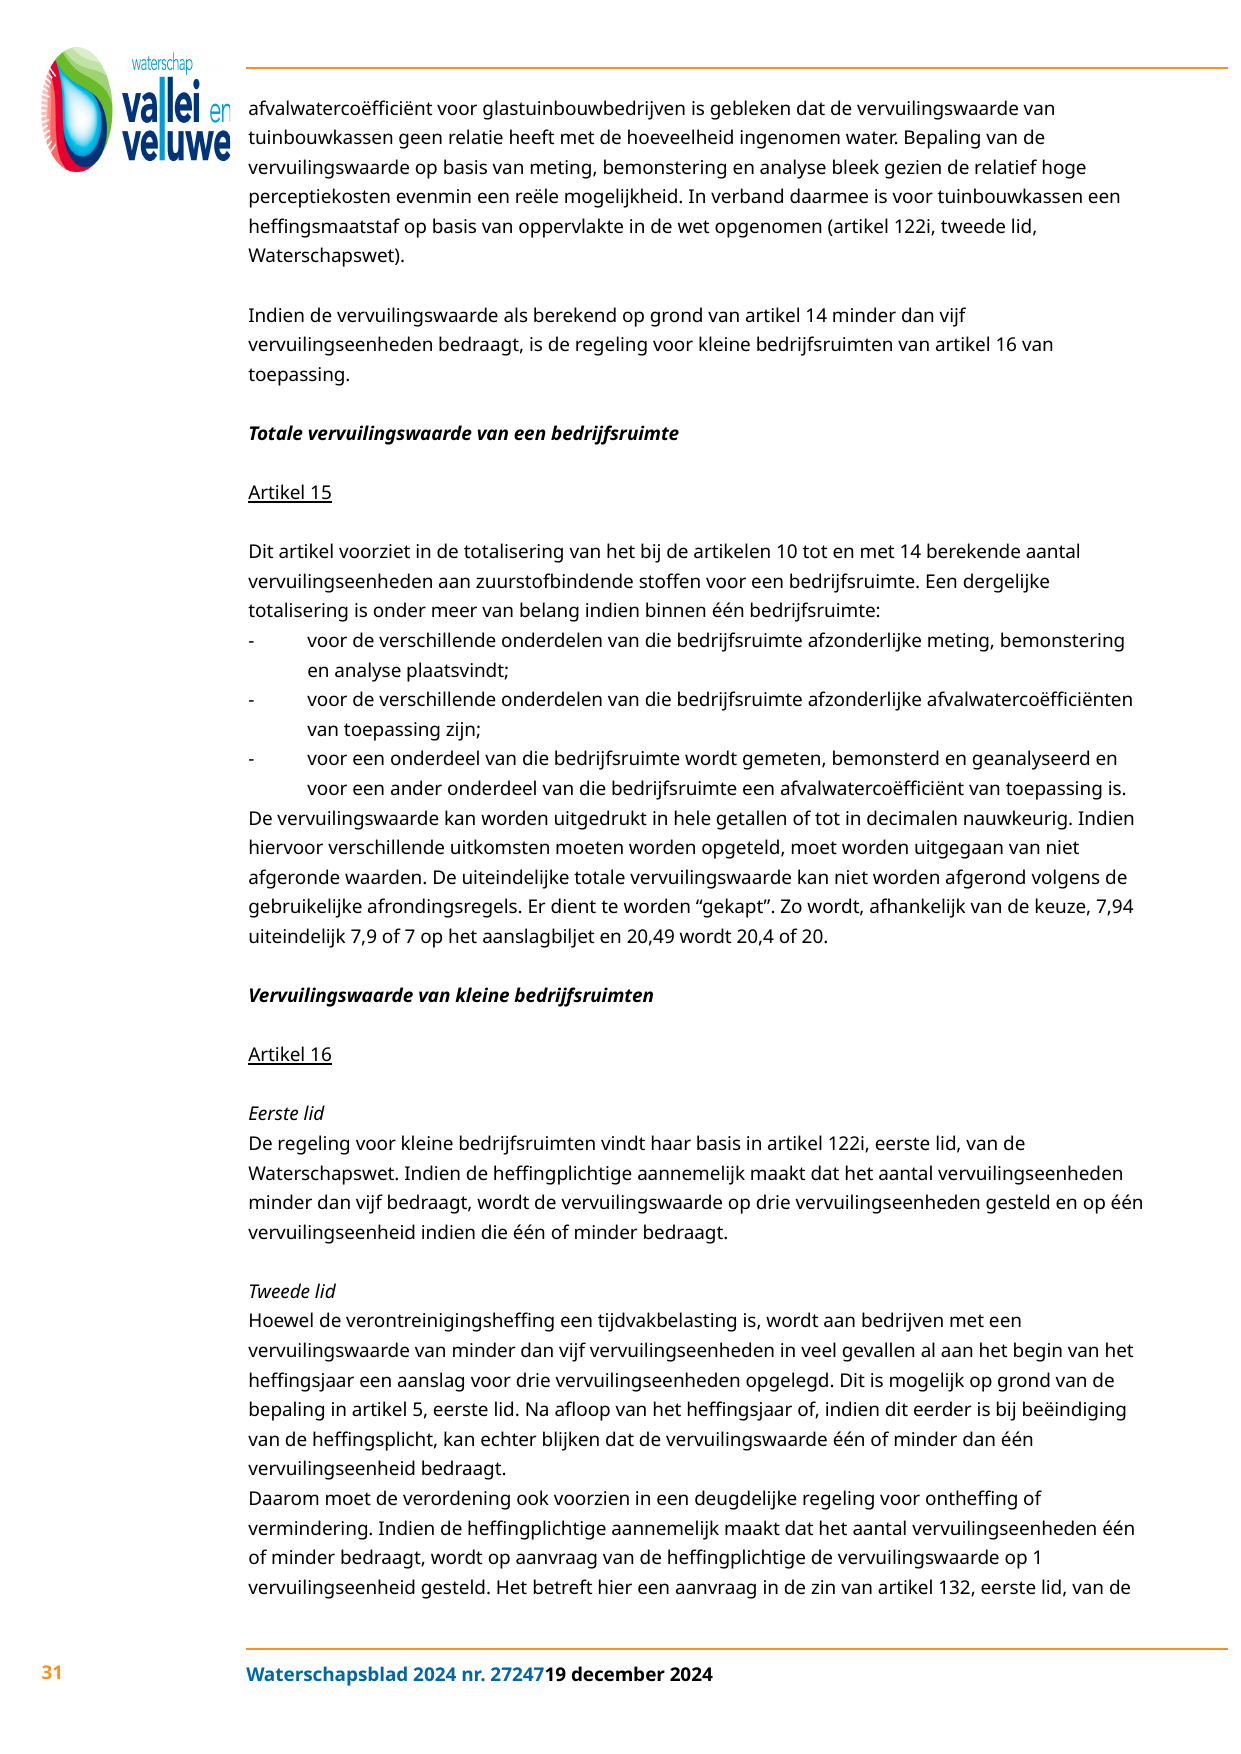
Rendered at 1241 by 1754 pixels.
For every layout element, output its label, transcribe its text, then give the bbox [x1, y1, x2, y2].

text afvalwatercoëfficiënt voor glastuinbouwbedrijven is gebleken dat de vervuilingswaarde van tuinbouwkassen geen relatie heeft met de hoeveelheid ingenomen water. Bepaling van de vervuilingswaarde op basis van meting, bemonstering en analyse bleek gezien de relatief hoge perceptiekosten evenmin een reële mogelijkheid. In verband daarmee is voor tuinbouwkassen een heffingsmaatstaf op basis van oppervlakte in de wet opgenomen (artikel 122i, tweede lid, Waterschapswet). [248, 95, 1152, 268]
text Indien de vervuilingswaarde als berekend op grond van artikel 14 minder dan vijf vervuilingseenheden bedraagt, is de regeling voor kleine bedrijfsruimten van artikel 16 van toepassing. [248, 302, 1152, 387]
text Vervuilingswaarde van kleine bedrijfsruimten [248, 982, 1152, 1008]
list voor de verschillende onderdelen van die bedrijfsruimte afzonderlijke meting, bemonstering en analyse plaatsvindt; [248, 627, 1152, 683]
text Tweede lid [248, 1278, 1152, 1304]
text Daarom moet de verordening ook voorzien in een deugdelijke regeling voor ontheffing of vermindering. Indien de heffingplichtige aannemelijk maakt dat het aantal vervuilingseenheden één of minder bedraagt, wordt op aanvraag van de heffingplichtige de vervuilingswaarde op 1 vervuilingseenheid gesteld. Het betreft hier een aanvraag in de zin van artikel 132, eerste lid, van de [248, 1485, 1152, 1600]
text Artikel 16 [248, 1041, 1152, 1067]
text Eerste lid [248, 1101, 1152, 1126]
text De regeling voor kleine bedrijfsruimten vindt haar basis in artikel 122i, eerste lid, van de Waterschapswet. Indien de heffingplichtige aannemelijk maakt dat het aantal vervuilingseenheden minder dan vijf bedraagt, wordt de vervuilingswaarde op drie vervuilingseenheden gesteld en op één vervuilingseenheid indien die één of minder bedraagt. [248, 1130, 1152, 1245]
text De vervuilingswaarde kan worden uitgedrukt in hele getallen of tot in decimalen nauwkeurig. Indien hiervoor verschillende uitkomsten moeten worden opgeteld, moet worden uitgegaan van niet afgeronde waarden. De uiteindelijke totale vervuilingswaarde kan niet worden afgerond volgens de gebruikelijke afrondingsregels. Er dient te worden “gekapt”. Zo wordt, afhankelijk van de keuze, 7,94 uiteindelijk 7,9 of 7 op het aanslagbiljet en 20,49 wordt 20,4 of 20. [248, 805, 1152, 949]
text Artikel 15 [248, 479, 1152, 505]
text Hoewel de verontreinigingsheffing een tijdvakbelasting is, wordt aan bedrijven met een vervuilingswaarde van minder dan vijf vervuilingseenheden in veel gevallen al aan het begin van het heffingsjaar een aanslag voor drie vervuilingseenheden opgelegd. Dit is mogelijk op grond van de bepaling in artikel 5, eerste lid. Na afloop van het heffingsjaar of, indien dit eerder is bij beëindiging van de heffingsplicht, kan echter blijken dat de vervuilingswaarde één of minder dan één vervuilingseenheid bedraagt. [248, 1308, 1152, 1481]
list voor de verschillende onderdelen van die bedrijfsruimte afzonderlijke afvalwatercoëfficiënten van toepassing zijn; [248, 686, 1152, 742]
list voor een onderdeel van die bedrijfsruimte wordt gemeten, bemonsterd en geanalyseerd en voor een ander onderdeel van die bedrijfsruimte een afvalwatercoëfficiënt van toepassing is. [248, 746, 1152, 801]
text Dit artikel voorziet in de totalisering van het bij de artikelen 10 tot en met 14 berekende aantal vervuilingseenheden aan zuurstofbindende stoffen voor een bedrijfsruimte. Een dergelijke totalisering is onder meer van belang indien binnen één bedrijfsruimte: [248, 538, 1152, 623]
picture [41, 47, 231, 172]
text Totale vervuilingswaarde van een bedrijfsruimte [248, 420, 1152, 446]
